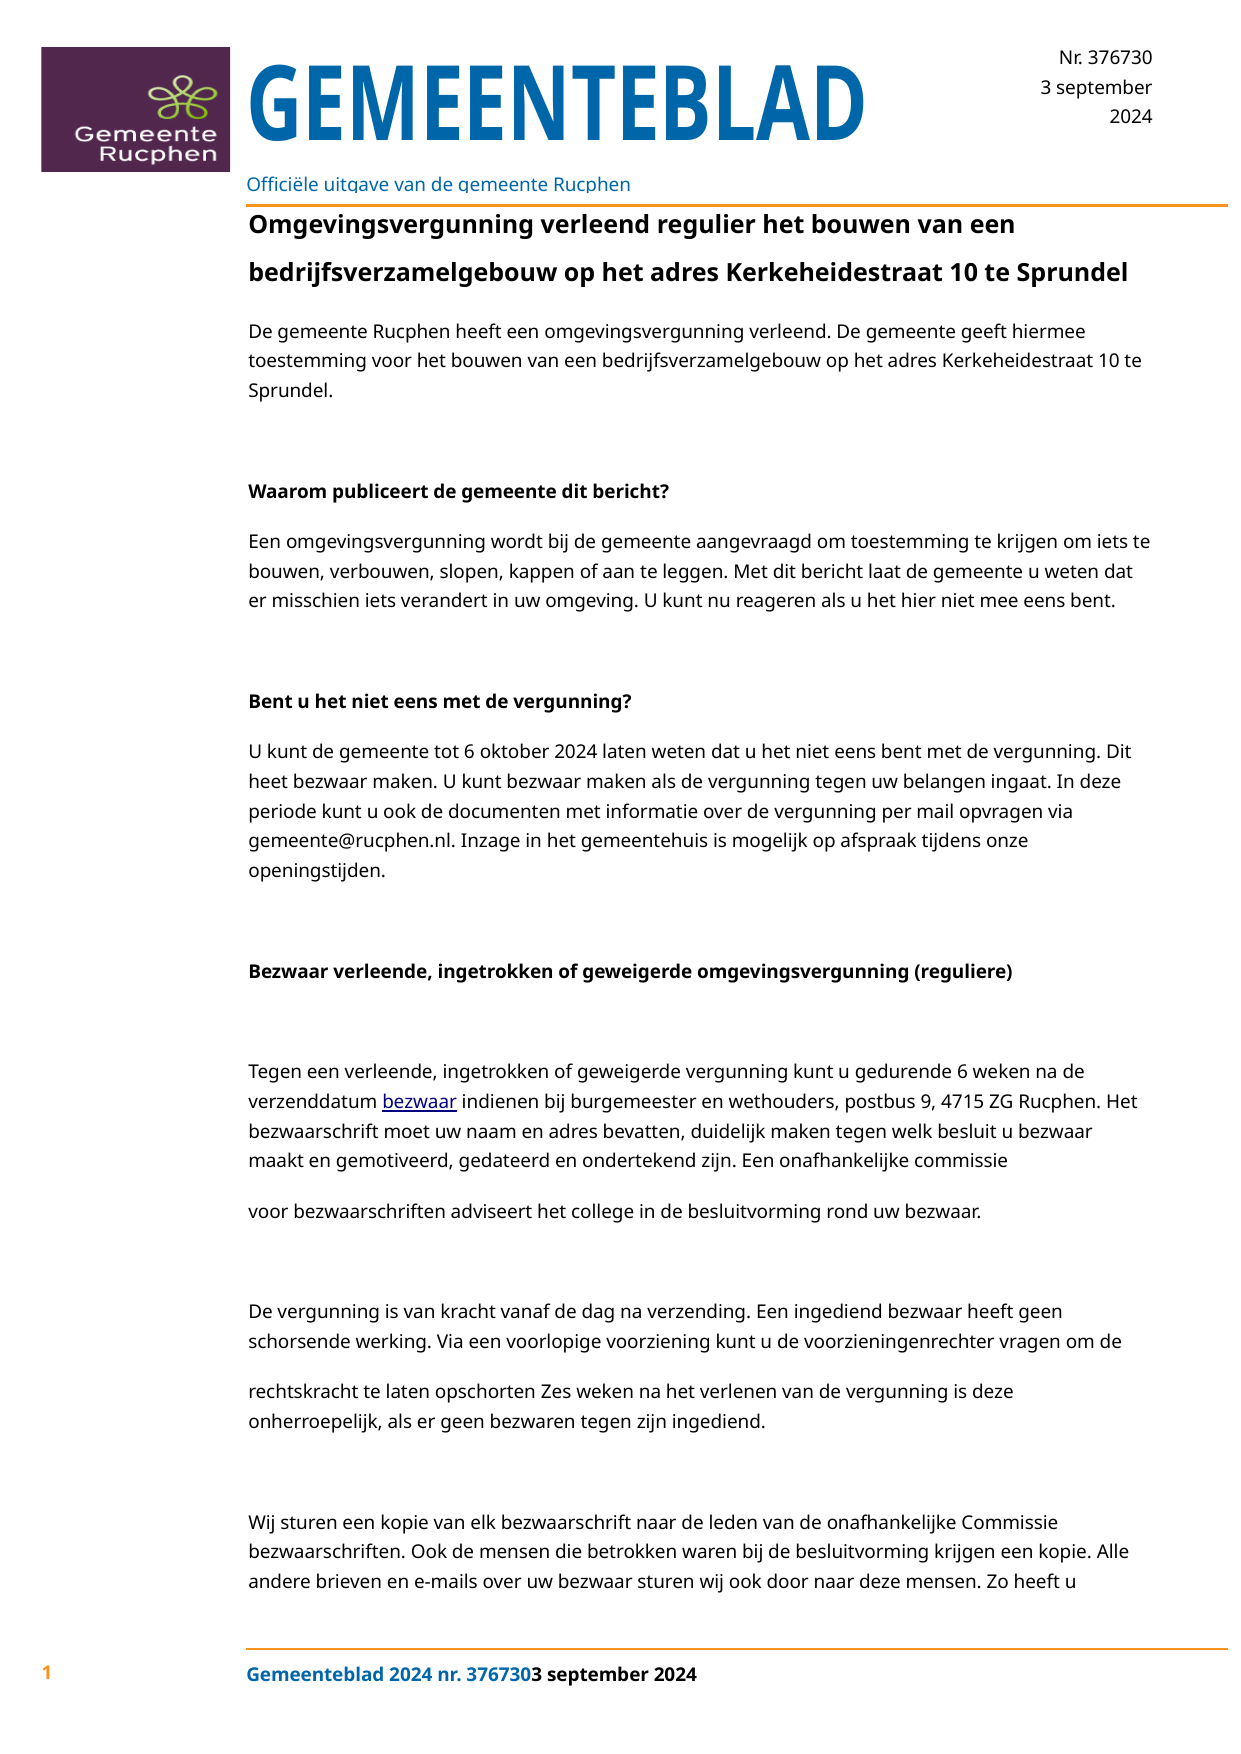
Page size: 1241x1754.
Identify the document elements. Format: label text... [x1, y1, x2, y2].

text U kunt de gemeente tot 6 oktober 2024 laten weten dat u het niet eens bent met de vergunning. Dit heet bezwaar maken. U kunt bezwaar maken als de vergunning tegen uw belangen ingaat. In deze periode kunt u ook de documenten met informatie over de vergunning per mail opvragen via gemeente@rucphen.nl. Inzage in het gemeentehuis is mogelijk op afspraak tijdens onze openingstijden. [248, 739, 1152, 883]
text Bent u het niet eens met de vergunning? [248, 688, 1152, 714]
text De vergunning is van kracht vanaf de dag na verzending. Een ingediend bezwaar heeft geen schorsende werking. Via een voorlopige voorziening kunt u de voorzieningenrechter vragen om de [248, 1299, 1152, 1354]
text Wij sturen een kopie van elk bezwaarschrift naar de leden van de onafhankelijke Commissie bezwaarschriften. Ook de mensen die betrokken waren bij de besluitvorming krijgen een kopie. Alle andere brieven en e-mails over uw bezwaar sturen wij ook door naar deze mensen. Zo heeft u [248, 1509, 1152, 1594]
text Een omgevingsvergunning wordt bij de gemeente aangevraagd om toestemming te krijgen om iets te bouwen, verbouwen, slopen, kappen of aan te leggen. Met dit bericht laat de gemeente u weten dat er misschien iets verandert in uw omgeving. U kunt nu reageren als u het hier niet mee eens bent. [248, 528, 1152, 613]
text De gemeente Rucphen heeft een omgevingsvergunning verleend. De gemeente geeft hiermee toestemming voor het bouwen van een bedrijfsverzamelgebouw op het adres Kerkeheidestraat 10 te Sprundel. [248, 318, 1152, 403]
text Bezwaar verleende, ingetrokken of geweigerde omgevingsvergunning (reguliere) [248, 958, 1152, 984]
text voor bezwaarschriften adviseert het college in de besluitvorming rond uw bezwaar. [248, 1198, 1152, 1224]
picture [41, 47, 231, 172]
text Omgevingsvergunning verleend regulier het bouwen van een bedrijfsverzamelgebouw op het adres Kerkeheidestraat 10 te Sprundel [248, 207, 1152, 288]
text Tegen een verleende, ingetrokken of geweigerde vergunning kunt u gedurende 6 weken na de verzenddatum bezwaar indienen bij burgemeester en wethouders, postbus 9, 4715 ZG Rucphen. Het bezwaarschrift moet uw naam en adres bevatten, duidelijk maken tegen welk besluit u bezwaar maakt en gemotiveerd, gedateerd en ondertekend zijn. Een onafhankelijke commissie [248, 1059, 1152, 1173]
text rechtskracht te laten opschorten Zes weken na het verlenen van de vergunning is deze onherroepelijk, als er geen bezwaren tegen zijn ingediend. [248, 1379, 1152, 1434]
text Waarom publiceert de gemeente dit bericht? [248, 478, 1152, 504]
